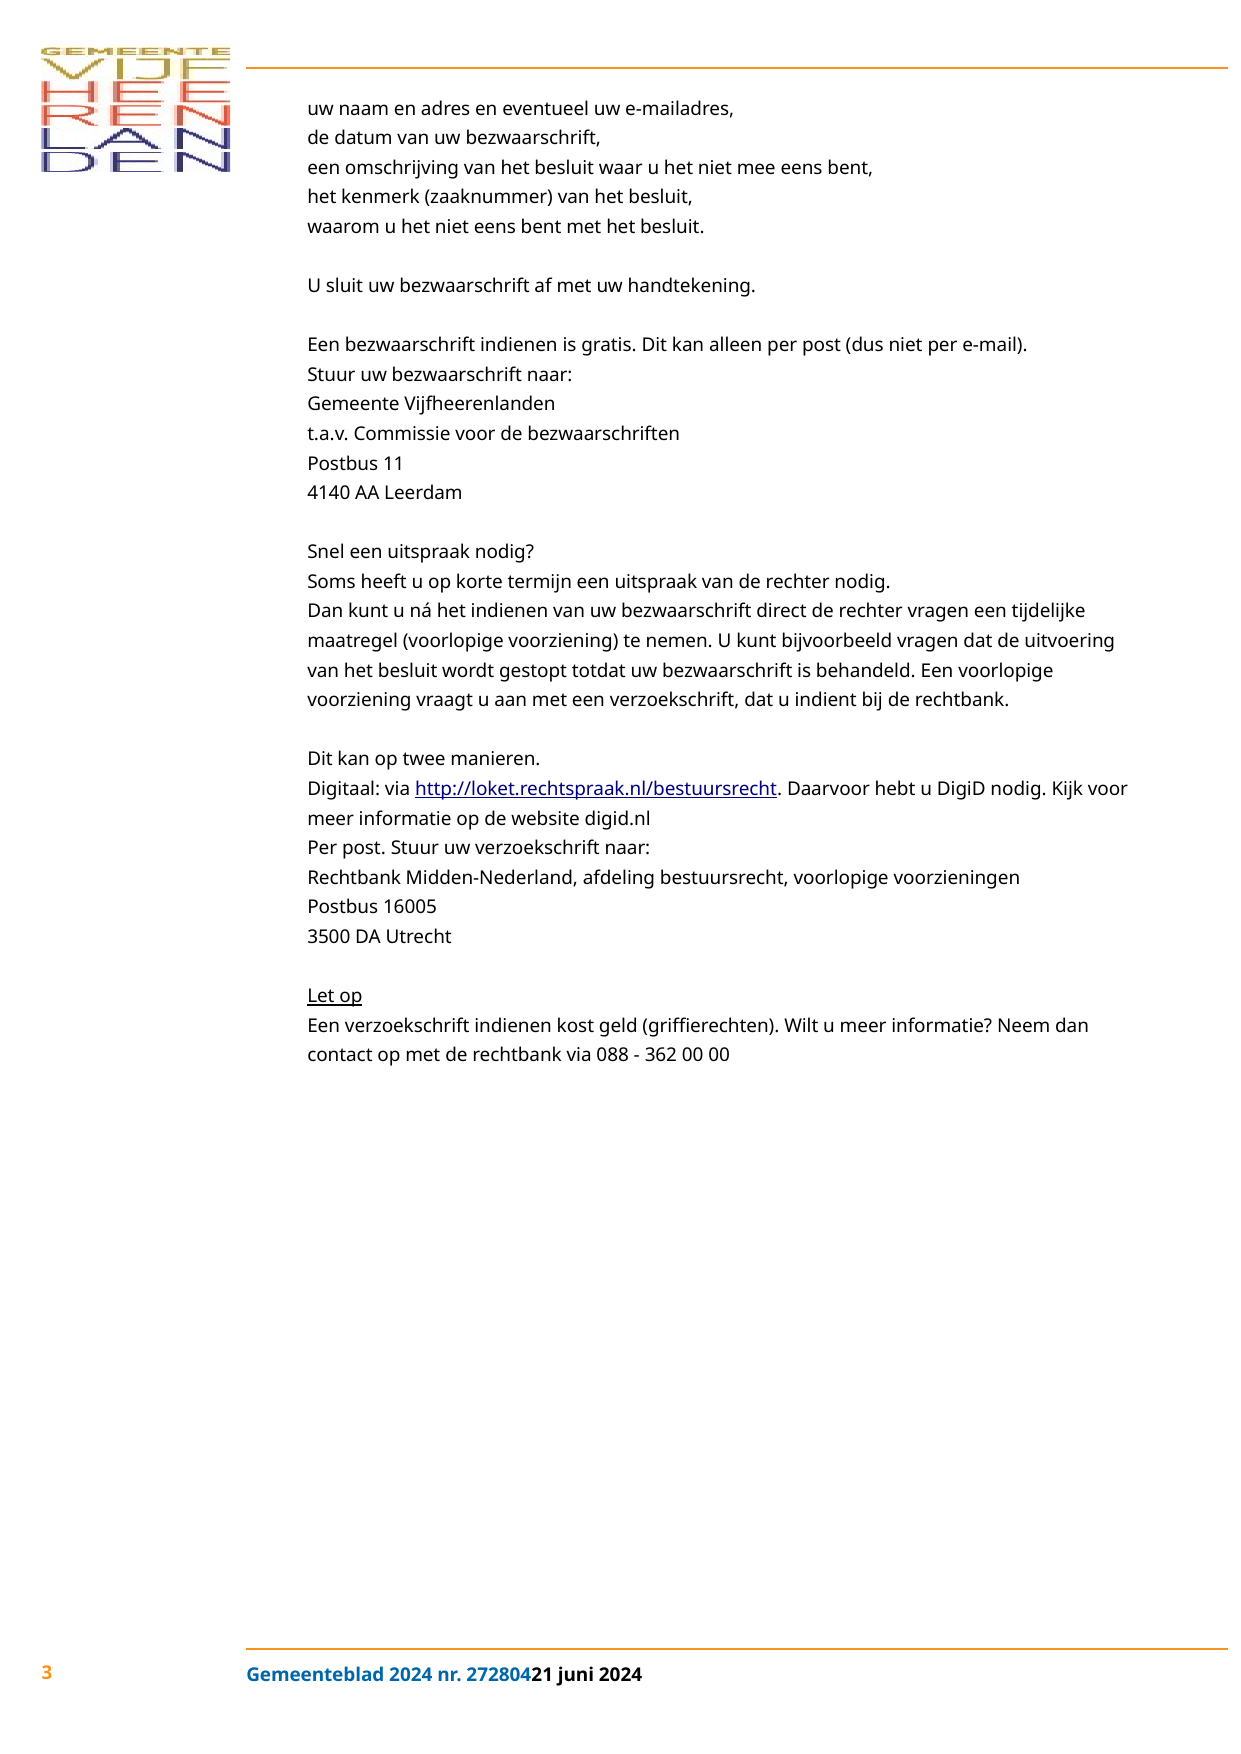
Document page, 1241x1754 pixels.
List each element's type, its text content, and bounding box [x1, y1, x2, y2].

list U sluit uw bezwaarschrift af met uw handtekening. [248, 272, 1152, 298]
list Snel een uitspraak nodig? [248, 538, 1152, 564]
list de datum van uw bezwaarschrift, [248, 124, 1152, 150]
list Digitaal: via http://loket.rechtspraak.nl/bestuursrecht. Daarvoor hebt u DigiD nodig. Kijk voor meer informatie op de website digid.nl [248, 775, 1152, 831]
list Per post. Stuur uw verzoekschrift naar: [248, 834, 1152, 860]
list Een bezwaarschrift indienen is gratis. Dit kan alleen per post (dus niet per e-mail). [248, 331, 1152, 357]
list uw naam en adres en eventueel uw e-mailadres, [248, 95, 1152, 121]
list Een verzoekschrift indienen kost geld (griffierechten). Wilt u meer informatie? Neem dan contact op met de rechtbank via 088 - 362 00 00 [248, 1012, 1152, 1067]
list 4140 AA Leerdam [248, 479, 1152, 505]
list Postbus 16005 [248, 893, 1152, 919]
list Soms heeft u op korte termijn een uitspraak van de rechter nodig. [248, 568, 1152, 594]
list Stuur uw bezwaarschrift naar: [248, 361, 1152, 387]
list het kenmerk (zaaknummer) van het besluit, [248, 183, 1152, 209]
list Let op [248, 982, 1152, 1008]
list t.a.v. Commissie voor de bezwaarschriften [248, 420, 1152, 446]
list waarom u het niet eens bent met het besluit. [248, 213, 1152, 239]
list Postbus 11 [248, 450, 1152, 476]
picture [41, 47, 231, 172]
list Dit kan op twee manieren. [248, 746, 1152, 771]
list Gemeente Vijfheerenlanden [248, 391, 1152, 416]
list Dan kunt u ná het indienen van uw bezwaarschrift direct de rechter vragen een tijdelijke maatregel (voorlopige voorziening) te nemen. U kunt bijvoorbeeld vragen dat de uitvoering van het besluit wordt gestopt totdat uw bezwaarschrift is behandeld. Een voorlopige voorziening vraagt u aan met een verzoekschrift, dat u indient bij de rechtbank. [248, 598, 1152, 712]
list 3500 DA Utrecht [248, 923, 1152, 949]
list Rechtbank Midden-Nederland, afdeling bestuursrecht, voorlopige voorzieningen [248, 864, 1152, 890]
list een omschrijving van het besluit waar u het niet mee eens bent, [248, 154, 1152, 180]
